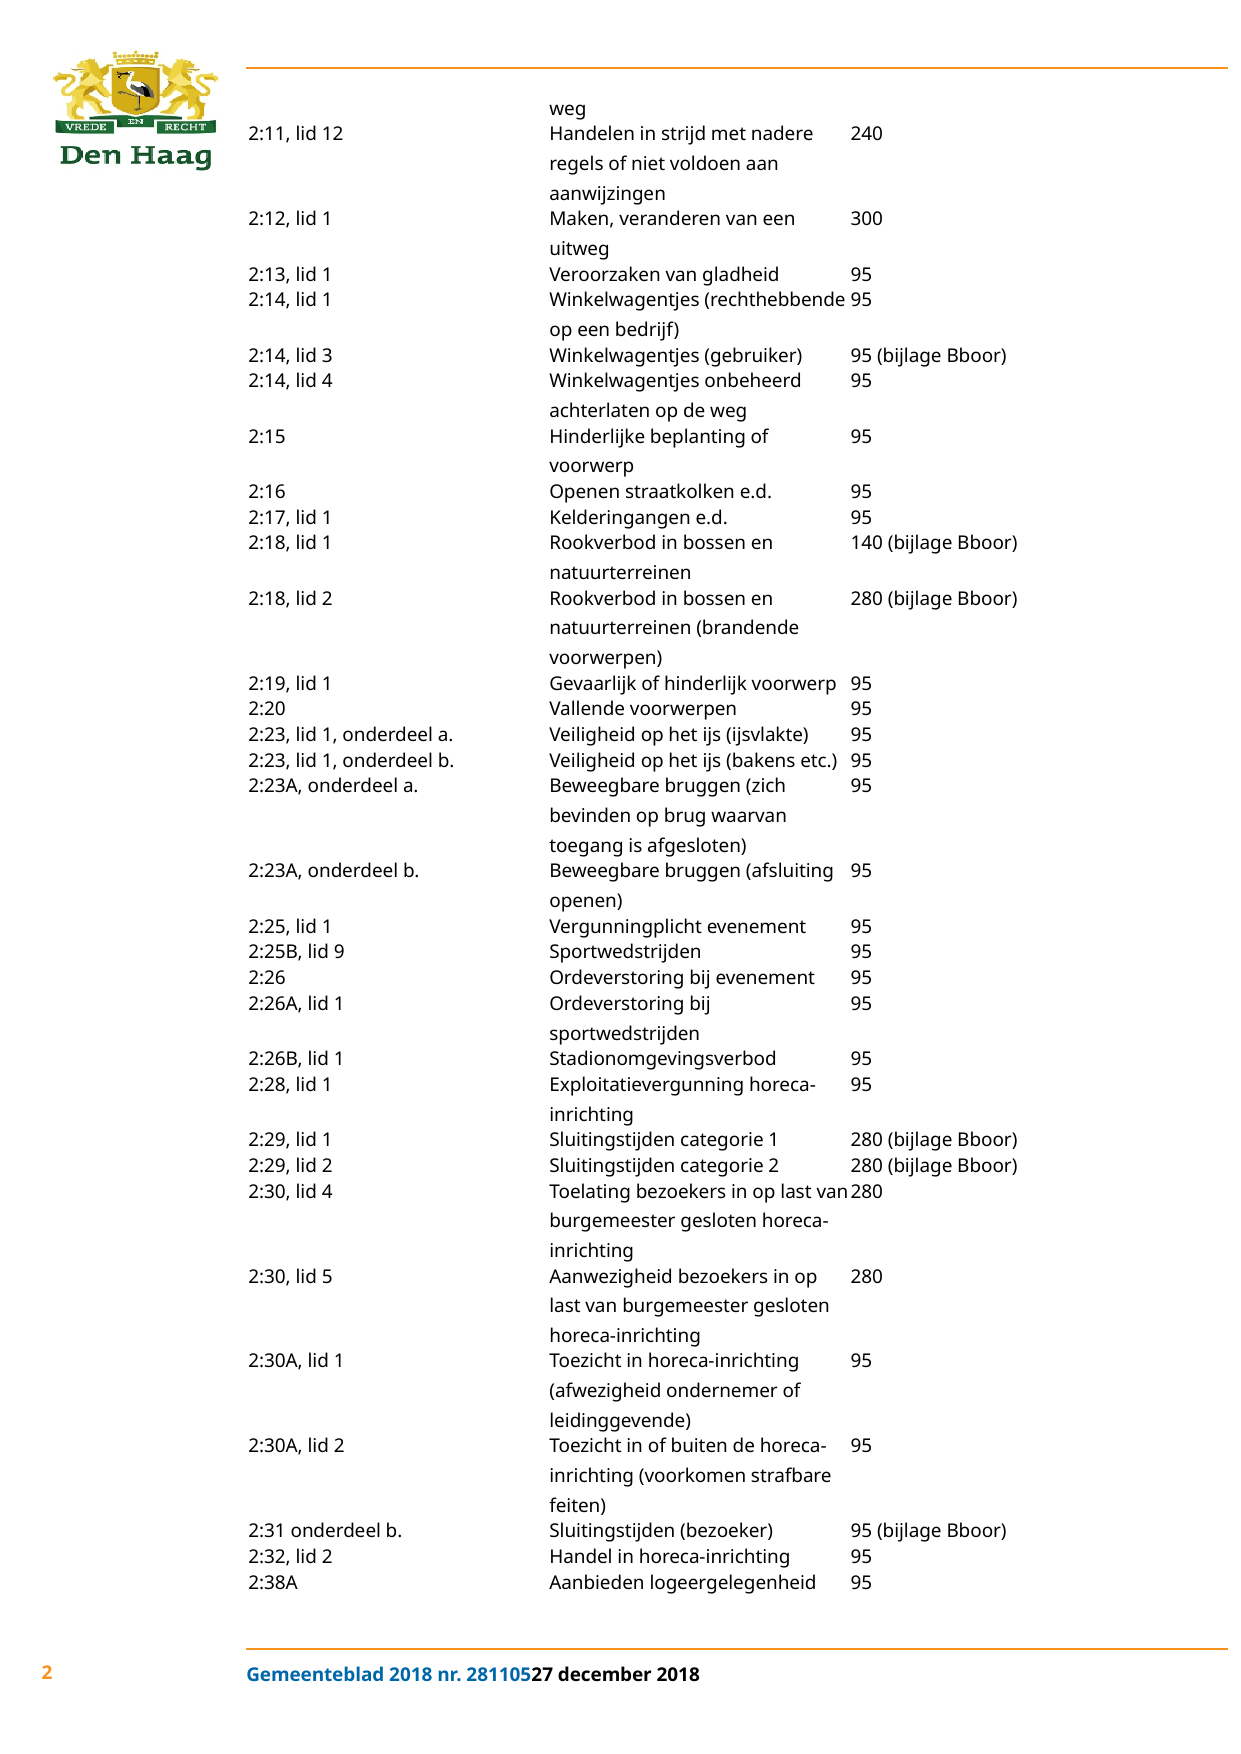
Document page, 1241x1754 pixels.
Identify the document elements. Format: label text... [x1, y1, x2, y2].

table_cell Veroorzaken van gladheid [549, 261, 850, 286]
table_cell Vallende voorwerpen [549, 696, 850, 721]
table_cell Vergunningplicht evenement [549, 913, 850, 939]
table_cell 95 [850, 1071, 1152, 1126]
table_cell 280 (bijlage Bboor) [850, 585, 1152, 670]
table_cell 2:30A, lid 2 [248, 1433, 549, 1517]
table_cell Winkelwagentjes onbeheerd achterlaten op de weg [549, 368, 850, 423]
table_cell 95 [850, 1543, 1152, 1569]
table_cell 95 [850, 261, 1152, 286]
table_cell Stadionomgevingsverbod [549, 1045, 850, 1071]
table_cell 2:23, lid 1, onderdeel b. [248, 747, 549, 773]
table_cell 2:14, lid 1 [248, 286, 549, 342]
table_cell 95 [850, 478, 1152, 504]
table_cell 95 [850, 747, 1152, 773]
table_cell Veiligheid op het ijs (ijsvlakte) [549, 721, 850, 747]
table_cell Beweegbare bruggen (zich bevinden op brug waarvan toegang is afgesloten) [549, 773, 850, 858]
table_cell Maken, veranderen van een uitweg [549, 205, 850, 261]
table_cell Sportwedstrijden [549, 939, 850, 964]
table_cell 2:23A, onderdeel b. [248, 858, 549, 913]
table_cell Handel in horeca-inrichting [549, 1543, 850, 1569]
table_cell 280 [850, 1178, 1152, 1263]
table_cell 95 [850, 773, 1152, 858]
table_cell 2:18, lid 2 [248, 585, 549, 670]
table_cell 2:30A, lid 1 [248, 1348, 549, 1433]
table_cell Aanbieden logeergelegenheid [549, 1569, 850, 1595]
table_cell 2:29, lid 2 [248, 1152, 549, 1178]
table_cell Gevaarlijk of hinderlijk voorwerp [549, 670, 850, 696]
table_cell 95 [850, 670, 1152, 696]
table_cell Beweegbare bruggen (afsluiting openen) [549, 858, 850, 913]
table_cell 95 [850, 1569, 1152, 1595]
table_cell 95 [850, 423, 1152, 478]
table_cell 2:25, lid 1 [248, 913, 549, 939]
table_cell 2:23, lid 1, onderdeel a. [248, 721, 549, 747]
table_cell Sluitingstijden categorie 2 [549, 1152, 850, 1178]
table_cell 140 (bijlage Bboor) [850, 530, 1152, 585]
table_cell 95 [850, 368, 1152, 423]
table_cell Sluitingstijden (bezoeker) [549, 1518, 850, 1543]
table_cell 95 [850, 990, 1152, 1045]
table_cell 2:26A, lid 1 [248, 990, 549, 1045]
table_cell 95 [850, 1433, 1152, 1517]
table_cell 95 [850, 913, 1152, 939]
table_cell 95 (bijlage Bboor) [850, 342, 1152, 367]
table_cell 2:16 [248, 478, 549, 504]
table_cell 2:28, lid 1 [248, 1071, 549, 1126]
table_cell 2:19, lid 1 [248, 670, 549, 696]
table_cell Openen straatkolken e.d. [549, 478, 850, 504]
table_cell Ordeverstoring bij evenement [549, 964, 850, 990]
table_cell 2:17, lid 1 [248, 504, 549, 529]
table_cell 2:38A [248, 1569, 549, 1595]
table_cell 2:20 [248, 696, 549, 721]
table_cell Toezicht in of buiten de horeca-inrichting (voorkomen strafbare feiten) [549, 1433, 850, 1517]
table_cell Handelen in strijd met nadere regels of niet voldoen aan aanwijzingen [549, 121, 850, 205]
table_cell 2:31 onderdeel b. [248, 1518, 549, 1543]
table_cell 2:30, lid 4 [248, 1178, 549, 1263]
table_cell [248, 95, 549, 121]
table_cell 95 [850, 696, 1152, 721]
table_cell Toezicht in horeca-inrichting (afwezigheid ondernemer of leidinggevende) [549, 1348, 850, 1433]
table_cell 95 [850, 1348, 1152, 1433]
table_cell 95 [850, 858, 1152, 913]
table_cell 2:12, lid 1 [248, 205, 549, 261]
table_cell 2:30, lid 5 [248, 1263, 549, 1348]
table_cell 240 [850, 121, 1152, 205]
table_cell 95 [850, 1045, 1152, 1071]
table_cell Hinderlijke beplanting of voorwerp [549, 423, 850, 478]
table_cell Kelderingangen e.d. [549, 504, 850, 529]
table_cell 2:15 [248, 423, 549, 478]
table_cell 280 (bijlage Bboor) [850, 1126, 1152, 1152]
table_cell 280 [850, 1263, 1152, 1348]
table_cell 95 [850, 939, 1152, 964]
table_cell Veiligheid op het ijs (bakens etc.) [549, 747, 850, 773]
table_cell 2:32, lid 2 [248, 1543, 549, 1569]
table_cell 280 (bijlage Bboor) [850, 1152, 1152, 1178]
table_cell 95 [850, 964, 1152, 990]
table_cell 2:25B, lid 9 [248, 939, 549, 964]
table_cell Ordeverstoring bij sportwedstrijden [549, 990, 850, 1045]
table_cell 2:23A, onderdeel a. [248, 773, 549, 858]
picture [41, 47, 231, 172]
table_cell [850, 95, 1152, 121]
table_cell Sluitingstijden categorie 1 [549, 1126, 850, 1152]
table_cell Rookverbod in bossen en natuurterreinen (brandende voorwerpen) [549, 585, 850, 670]
table_cell 2:14, lid 4 [248, 368, 549, 423]
table_cell 95 [850, 504, 1152, 529]
table_cell Exploitatievergunning horeca-inrichting [549, 1071, 850, 1126]
table_cell 2:26 [248, 964, 549, 990]
table_cell 2:26B, lid 1 [248, 1045, 549, 1071]
table_cell weg [549, 95, 850, 121]
table_cell Winkelwagentjes (gebruiker) [549, 342, 850, 367]
table_cell 2:14, lid 3 [248, 342, 549, 367]
table_cell 2:13, lid 1 [248, 261, 549, 286]
table_cell 2:11, lid 12 [248, 121, 549, 205]
table_cell Rookverbod in bossen en natuurterreinen [549, 530, 850, 585]
table_cell Winkelwagentjes (rechthebbende op een bedrijf) [549, 286, 850, 342]
table_cell 95 (bijlage Bboor) [850, 1518, 1152, 1543]
table_cell 2:18, lid 1 [248, 530, 549, 585]
table_cell Aanwezigheid bezoekers in op last van burgemeester gesloten horeca-inrichting [549, 1263, 850, 1348]
table_cell Toelating bezoekers in op last van burgemeester gesloten horeca-inrichting [549, 1178, 850, 1263]
table_cell 300 [850, 205, 1152, 261]
table_cell 95 [850, 721, 1152, 747]
table_cell 2:29, lid 1 [248, 1126, 549, 1152]
table_cell 95 [850, 286, 1152, 342]
